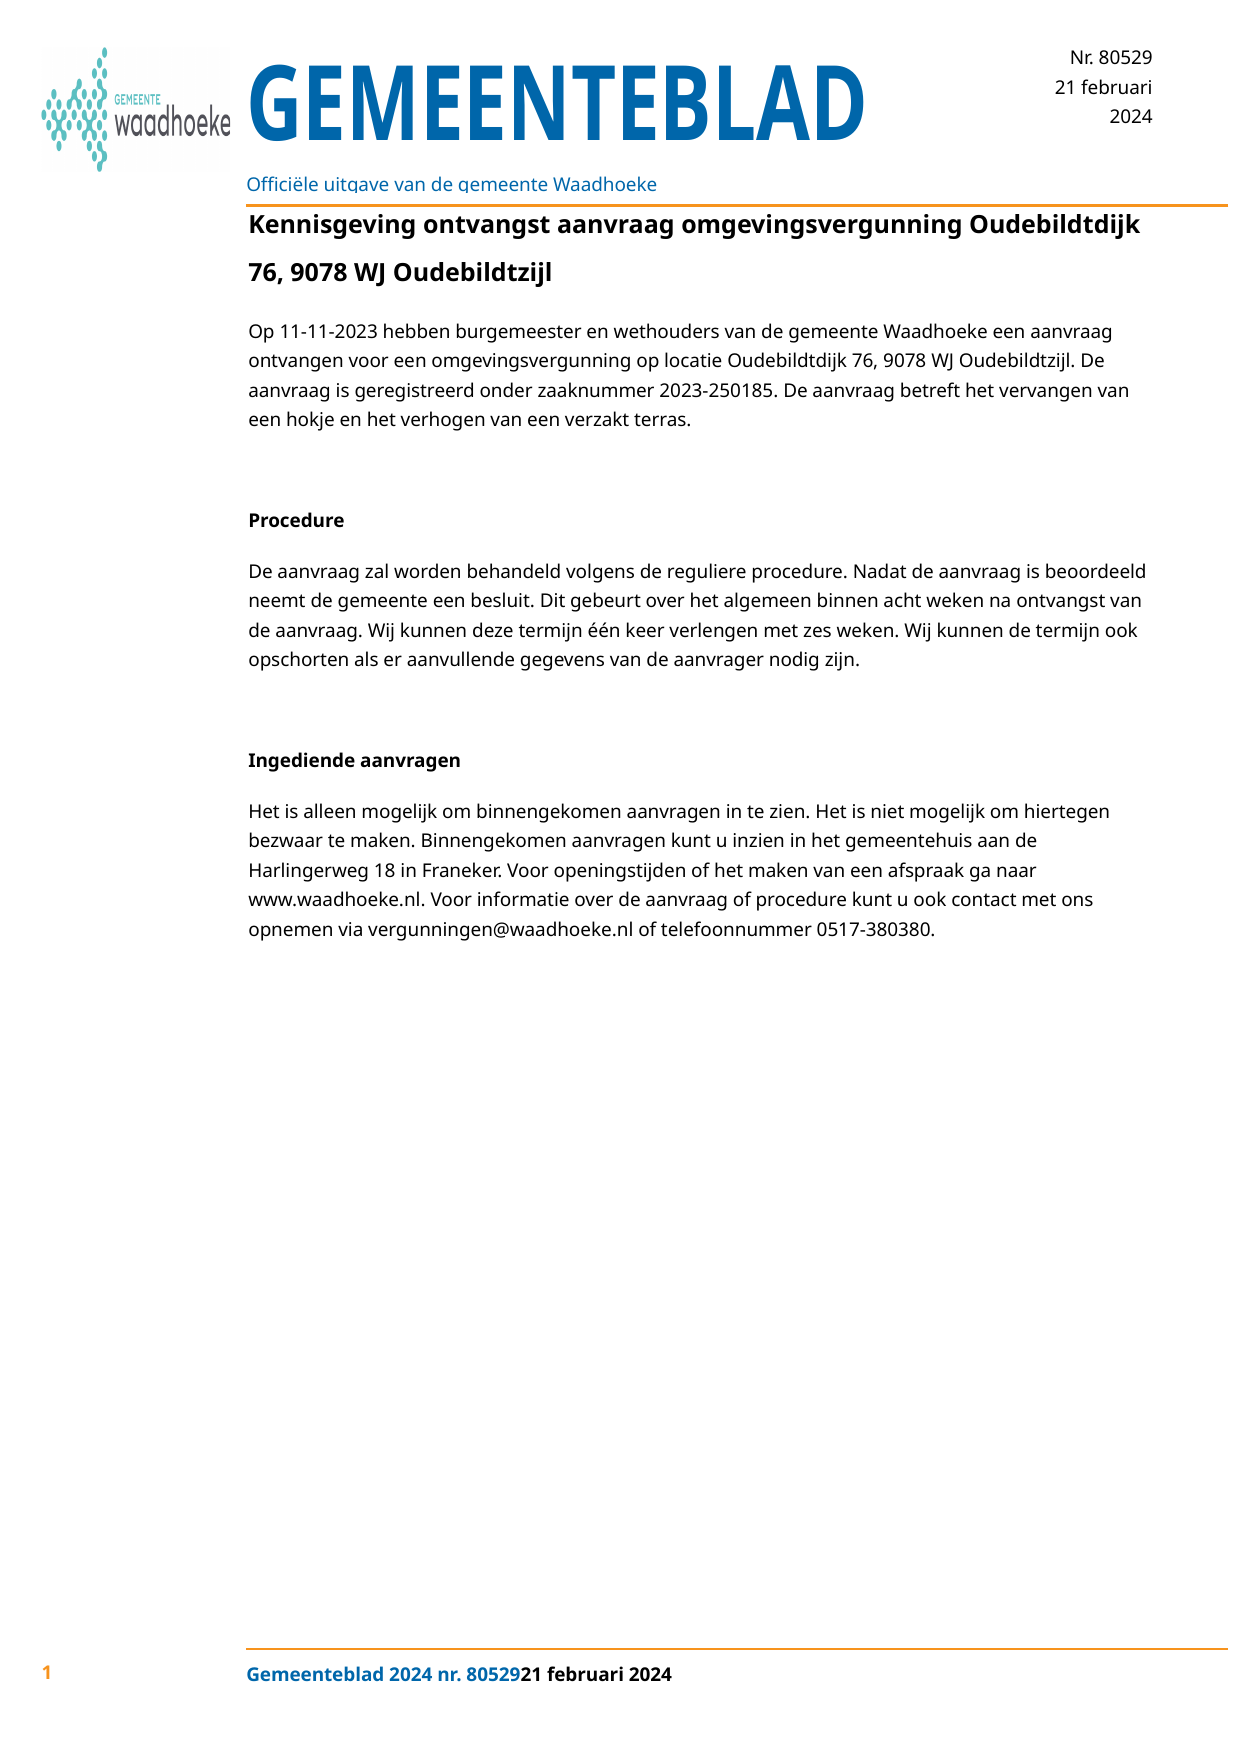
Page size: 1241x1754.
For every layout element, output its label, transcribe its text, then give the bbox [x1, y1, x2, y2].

picture [41, 47, 231, 172]
text Procedure [248, 507, 1152, 533]
text De aanvraag zal worden behandeld volgens de reguliere procedure. Nadat de aanvraag is beoordeeld neemt de gemeente een besluit. Dit gebeurt over het algemeen binnen acht weken na ontvangst van de aanvraag. Wij kunnen deze termijn één keer verlengen met zes weken. Wij kunnen de termijn ook opschorten als er aanvullende gegevens van de aanvrager nodig zijn. [248, 558, 1152, 672]
text Op 11-11-2023 hebben burgemeester en wethouders van de gemeente Waadhoeke een aanvraag ontvangen voor een omgevingsvergunning op locatie Oudebildtdijk 76, 9078 WJ Oudebildtzijl. De aanvraag is geregistreerd onder zaaknummer 2023-250185. De aanvraag betreft het vervangen van een hokje en het verhogen van een verzakt terras. [248, 318, 1152, 432]
text Kennisgeving ontvangst aanvraag omgevingsvergunning Oudebildtdijk 76, 9078 WJ Oudebildtzijl [248, 207, 1152, 288]
text Het is alleen mogelijk om binnengekomen aanvragen in te zien. Het is niet mogelijk om hiertegen bezwaar te maken. Binnengekomen aanvragen kunt u inzien in het gemeentehuis aan de Harlingerweg 18 in Franeker. Voor openingstijden of het maken van een afspraak ga naar www.waadhoeke.nl. Voor informatie over de aanvraag of procedure kunt u ook contact met ons opnemen via vergunningen@waadhoeke.nl of telefoonnummer 0517-380380. [248, 798, 1152, 942]
text Ingediende aanvragen [248, 747, 1152, 773]
